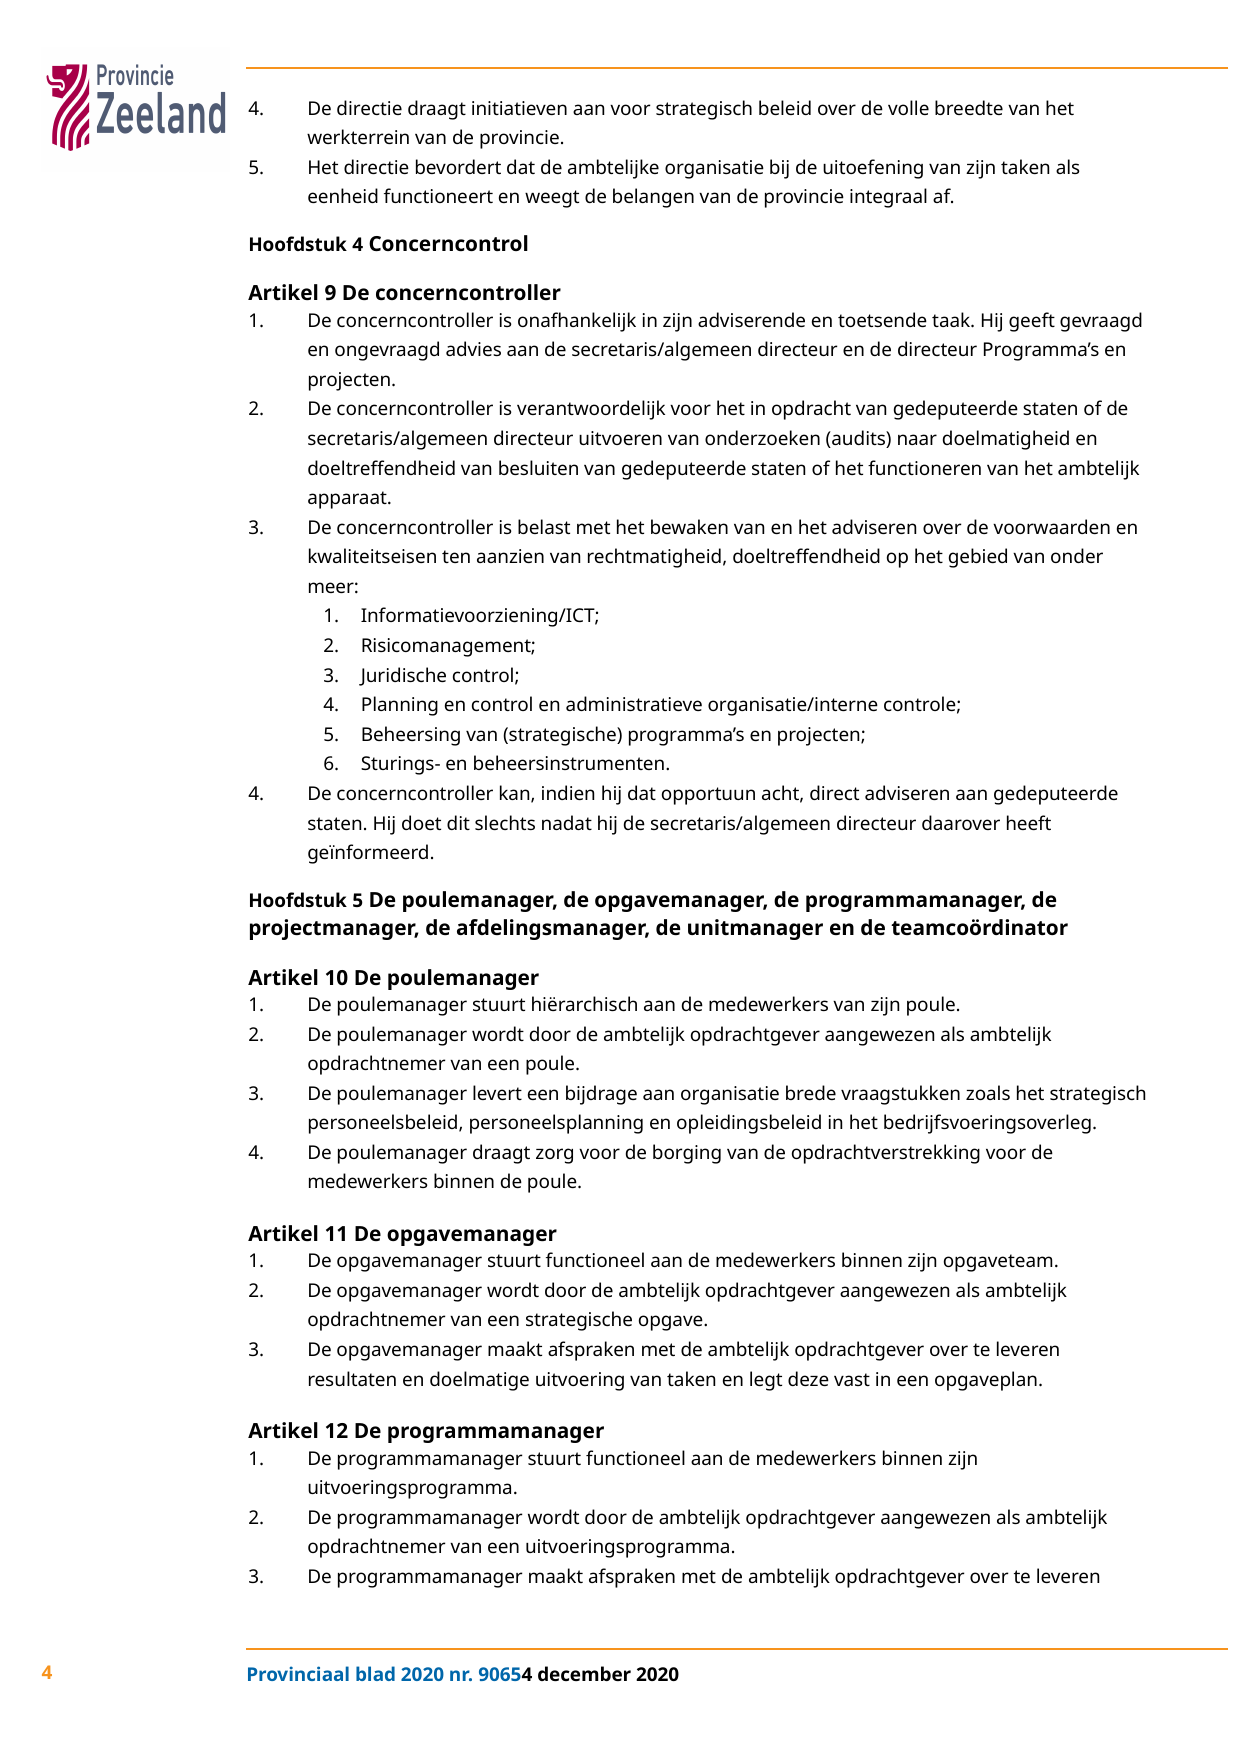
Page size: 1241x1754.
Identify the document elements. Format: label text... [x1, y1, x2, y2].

text Artikel 9 De concerncontroller [248, 278, 1152, 307]
list De opgavemanager maakt afspraken met de ambtelijk opdrachtgever over te leveren resultaten en doelmatige uitvoering van taken en legt deze vast in een opgaveplan. [248, 1336, 1152, 1392]
list De concerncontroller is belast met het bewaken van en het adviseren over de voorwaarden en kwaliteitseisen ten aanzien van rechtmatigheid, doeltreffendheid op het gebied van onder meer: [248, 514, 1152, 599]
picture [41, 47, 231, 172]
list De opgavemanager wordt door de ambtelijk opdrachtgever aangewezen als ambtelijk opdrachtnemer van een strategische opgave. [248, 1277, 1152, 1332]
list De concerncontroller is verantwoordelijk voor het in opdracht van gedeputeerde staten of de secretaris/algemeen directeur uitvoeren van onderzoeken (audits) naar doelmatigheid en doeltreffendheid van besluiten van gedeputeerde staten of het functioneren van het ambtelijk apparaat. [248, 396, 1152, 510]
list Het directie bevordert dat de ambtelijke organisatie bij de uitoefening van zijn taken als eenheid functioneert en weegt de belangen van de provincie integraal af. [248, 154, 1152, 209]
list De directie draagt initiatieven aan voor strategisch beleid over de volle breedte van het werkterrein van de provincie. [248, 95, 1152, 150]
list De poulemanager stuurt hiërarchisch aan de medewerkers van zijn poule. [248, 991, 1152, 1017]
text Artikel 12 De programmamanager [248, 1416, 1152, 1445]
list Planning en control en administratieve organisatie/interne controle; [323, 691, 1152, 717]
list De programmamanager maakt afspraken met de ambtelijk opdrachtgever over te leveren [248, 1563, 1152, 1589]
list De poulemanager levert een bijdrage aan organisatie brede vraagstukken zoals het strategisch personeelsbeleid, personeelsplanning en opleidingsbeleid in het bedrijfsvoeringsoverleg. [248, 1080, 1152, 1135]
list Informatievoorziening/ICT; [323, 603, 1152, 628]
text Hoofdstuk 5 De poulemanager, de opgavemanager, de programmamanager, de projectmanager, de afdelingsmanager, de unitmanager en de teamcoördinator [248, 885, 1152, 942]
list De opgavemanager stuurt functioneel aan de medewerkers binnen zijn opgaveteam. [248, 1247, 1152, 1273]
list De poulemanager wordt door de ambtelijk opdrachtgever aangewezen als ambtelijk opdrachtnemer van een poule. [248, 1021, 1152, 1076]
text Hoofdstuk 4 Concerncontrol [248, 229, 1152, 258]
text Artikel 11 De opgavemanager [248, 1219, 1152, 1247]
list Beheersing van (strategische) programma’s en projecten; [323, 721, 1152, 747]
text Artikel 10 De poulemanager [248, 963, 1152, 991]
list Sturings- en beheersinstrumenten. [323, 751, 1152, 776]
list De programmamanager stuurt functioneel aan de medewerkers binnen zijn uitvoeringsprogramma. [248, 1445, 1152, 1500]
list Risicomanagement; [323, 632, 1152, 658]
list Juridische control; [323, 662, 1152, 688]
list De poulemanager draagt zorg voor de borging van de opdrachtverstrekking voor de medewerkers binnen de poule. [248, 1139, 1152, 1194]
list De concerncontroller is onafhankelijk in zijn adviserende en toetsende taak. Hij geeft gevraagd en ongevraagd advies aan de secretaris/algemeen directeur en de directeur Programma’s en projecten. [248, 307, 1152, 392]
list De programmamanager wordt door de ambtelijk opdrachtgever aangewezen als ambtelijk opdrachtnemer van een uitvoeringsprogramma. [248, 1504, 1152, 1559]
list De concerncontroller kan, indien hij dat opportuun acht, direct adviseren aan gedeputeerde staten. Hij doet dit slechts nadat hij de secretaris/algemeen directeur daarover heeft geïnformeerd. [248, 780, 1152, 865]
